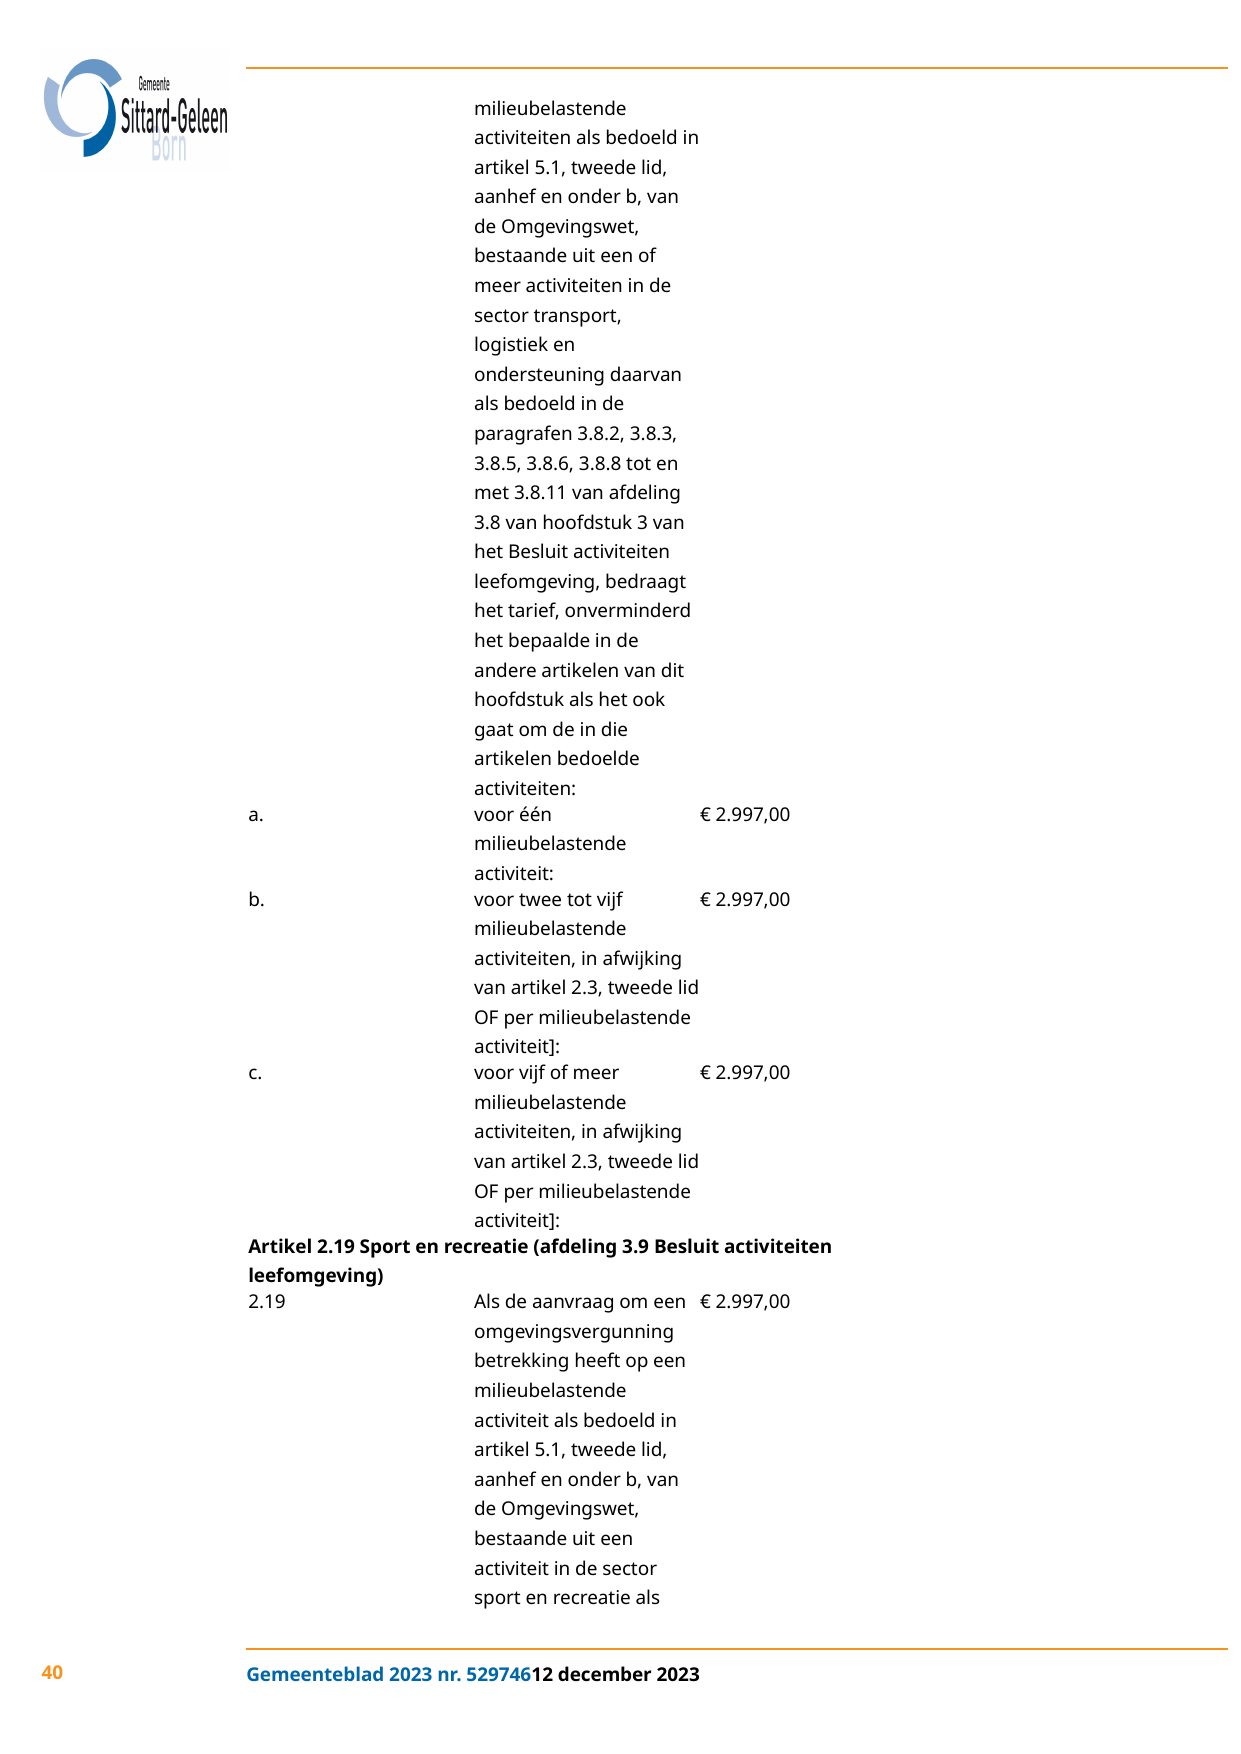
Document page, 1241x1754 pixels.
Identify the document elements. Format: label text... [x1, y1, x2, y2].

table_cell € 2.997,00 [700, 886, 926, 1059]
table_cell € 2.997,00 [700, 1289, 926, 1610]
table_cell [248, 95, 474, 801]
table_cell a. [248, 801, 474, 886]
table_cell voor twee tot vijf milieubelastende activiteiten, in afwijking van artikel 2.3, tweede lid OF per milieubelastende activiteit]: [474, 886, 700, 1059]
table_cell c. [248, 1060, 474, 1233]
table_cell [926, 1289, 1152, 1610]
table_cell [926, 886, 1152, 1059]
table_cell [700, 95, 926, 801]
table_cell € 2.997,00 [700, 801, 926, 886]
table_cell voor één milieubelastende activiteit: [474, 801, 700, 886]
table_cell [926, 1060, 1152, 1233]
table_cell [926, 95, 1152, 801]
table_cell Artikel 2.19 Sport en recreatie (afdeling 3.9 Besluit activiteiten leefomgeving) [248, 1233, 926, 1288]
table_cell 2.19 [248, 1289, 474, 1610]
table_cell Als de aanvraag om een omgevingsvergunning betrekking heeft op een milieubelastende activiteit als bedoeld in artikel 5.1, tweede lid, aanhef en onder b, van de Omgevingswet, bestaande uit een activiteit in de sector sport en recreatie als [474, 1289, 700, 1610]
table_cell voor vijf of meer milieubelastende activiteiten, in afwijking van artikel 2.3, tweede lid OF per milieubelastende activiteit]: [474, 1060, 700, 1233]
picture [41, 47, 231, 172]
table_cell € 2.997,00 [700, 1060, 926, 1233]
table_cell [926, 1233, 1152, 1288]
table_cell milieubelastende activiteiten als bedoeld in artikel 5.1, tweede lid, aanhef en onder b, van de Omgevingswet, bestaande uit een of meer activiteiten in de sector transport, logistiek en ondersteuning daarvan als bedoeld in de paragrafen 3.8.2, 3.8.3, 3.8.5, 3.8.6, 3.8.8 tot en met 3.8.11 van afdeling 3.8 van hoofdstuk 3 van het Besluit activiteiten leefomgeving, bedraagt het tarief, onverminderd het bepaalde in de andere artikelen van dit hoofdstuk als het ook gaat om de in die artikelen bedoelde activiteiten: [474, 95, 700, 801]
table_cell b. [248, 886, 474, 1059]
table_cell [926, 801, 1152, 886]
